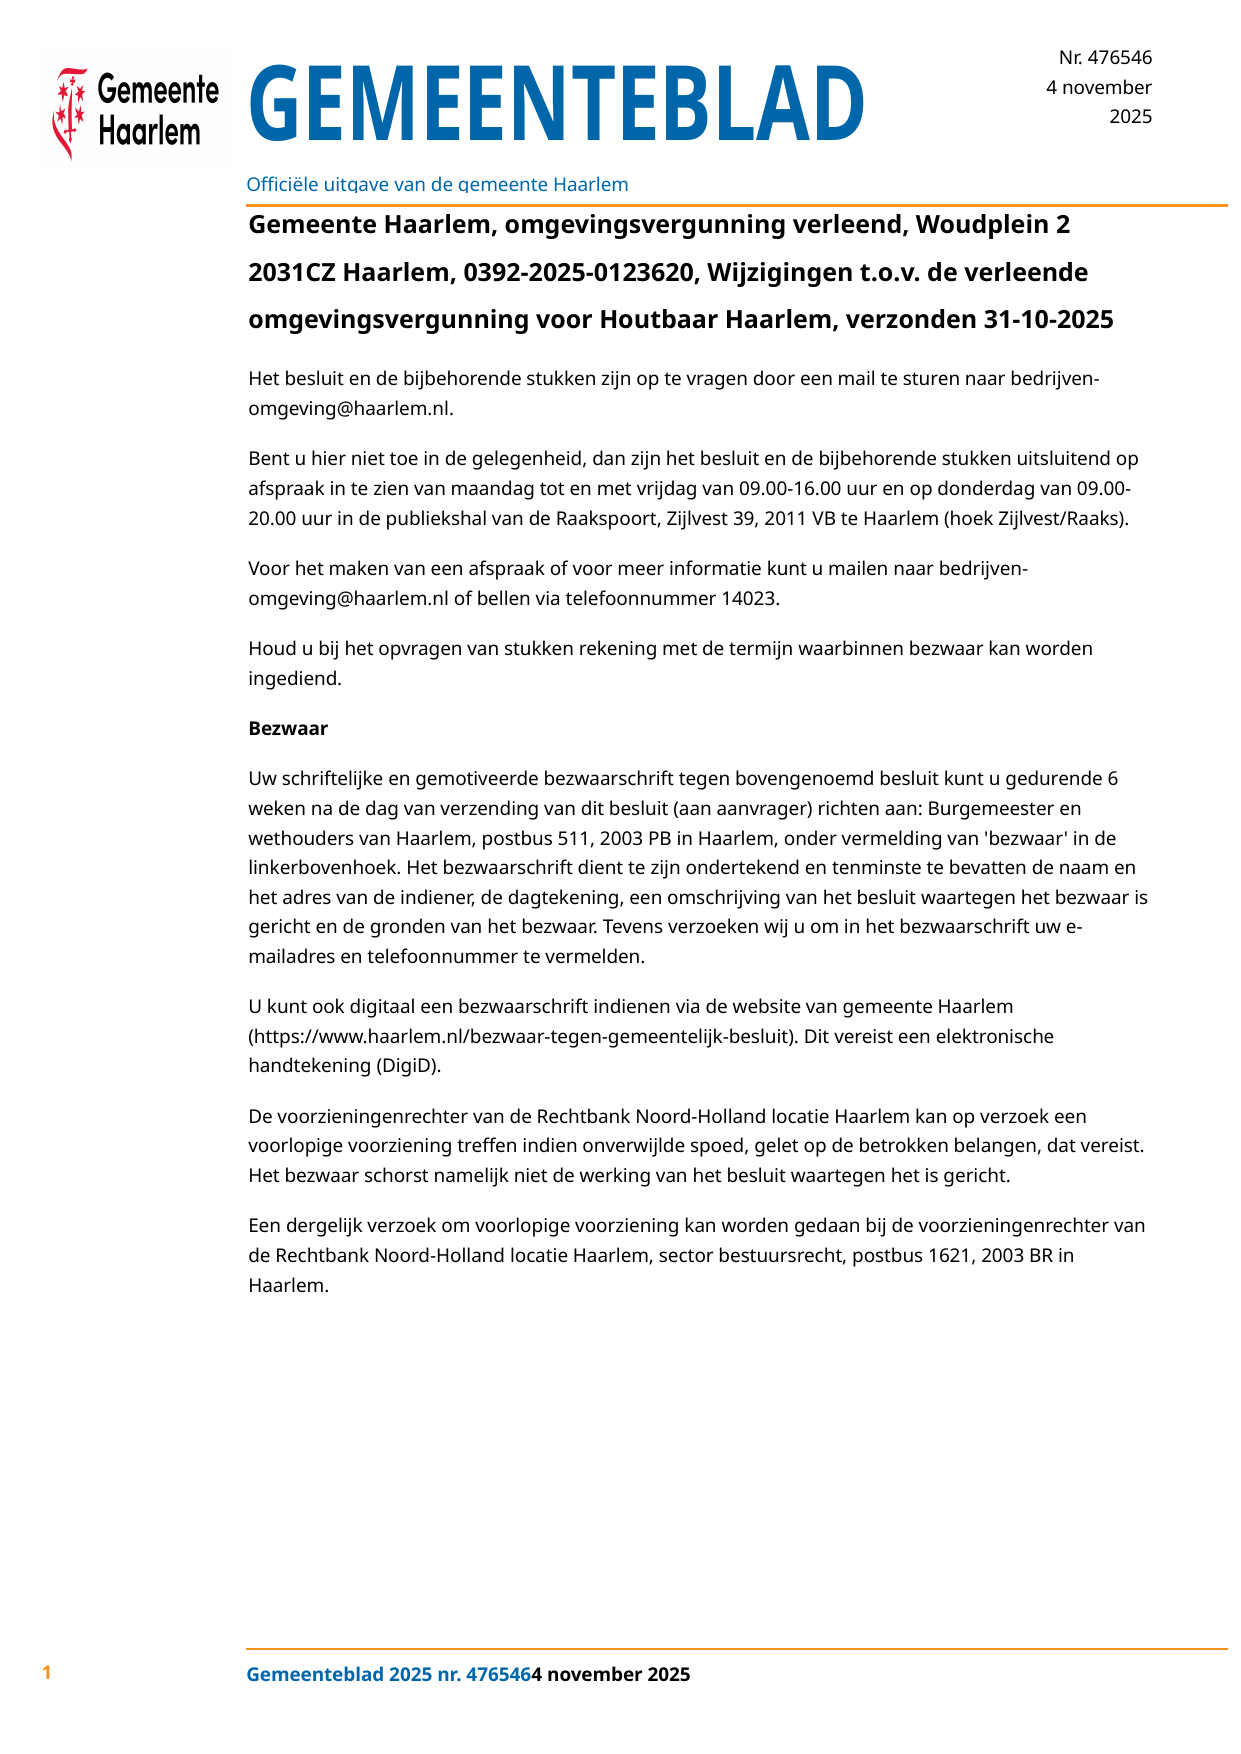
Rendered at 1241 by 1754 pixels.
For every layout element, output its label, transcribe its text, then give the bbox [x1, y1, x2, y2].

text De voorzieningenrechter van de Rechtbank Noord-Holland locatie Haarlem kan op verzoek een voorlopige voorziening treffen indien onverwijlde spoed, gelet op de betrokken belangen, dat vereist. Het bezwaar schorst namelijk niet de werking van het besluit waartegen het is gericht. [248, 1103, 1152, 1188]
text U kunt ook digitaal een bezwaarschrift indienen via de website van gemeente Haarlem (https://www.haarlem.nl/bezwaar-tegen-gemeentelijk-besluit). Dit vereist een elektronische handtekening (DigiD). [248, 993, 1152, 1078]
text Een dergelijk verzoek om voorlopige voorziening kan worden gedaan bij de voorzieningenrechter van de Rechtbank Noord-Holland locatie Haarlem, sector bestuursrecht, postbus 1621, 2003 BR in Haarlem. [248, 1213, 1152, 1297]
picture [41, 47, 231, 172]
text Gemeente Haarlem, omgevingsvergunning verleend, Woudplein 2 2031CZ Haarlem, 0392-2025-0123620, Wijzigingen t.o.v. de verleende omgevingsvergunning voor Houtbaar Haarlem, verzonden 31-10-2025 [248, 207, 1152, 336]
text Uw schriftelijke en gemotiveerde bezwaarschrift tegen bovengenoemd besluit kunt u gedurende 6 weken na de dag van verzending van dit besluit (aan aanvrager) richten aan: Burgemeester en wethouders van Haarlem, postbus 511, 2003 PB in Haarlem, onder vermelding van 'bezwaar' in de linkerbovenhoek. Het bezwaarschrift dient te zijn ondertekend en tenminste te bevatten de naam en het adres van de indiener, de dagtekening, een omschrijving van het besluit waartegen het bezwaar is gericht en de gronden van het bezwaar. Tevens verzoeken wij u om in het bezwaarschrift uw e-mailadres en telefoonnummer te vermelden. [248, 766, 1152, 969]
text Voor het maken van een afspraak of voor meer informatie kunt u mailen naar bedrijven-omgeving@haarlem.nl of bellen via telefoonnummer 14023. [248, 555, 1152, 610]
text Bezwaar [248, 715, 1152, 741]
text Het besluit en de bijbehorende stukken zijn op te vragen door een mail te sturen naar bedrijven-omgeving@haarlem.nl. [248, 366, 1152, 421]
text Bent u hier niet toe in de gelegenheid, dan zijn het besluit en de bijbehorende stukken uitsluitend op afspraak in te zien van maandag tot en met vrijdag van 09.00-16.00 uur en op donderdag van 09.00-20.00 uur in de publiekshal van de Raakspoort, Zijlvest 39, 2011 VB te Haarlem (hoek Zijlvest/Raaks). [248, 446, 1152, 530]
text Houd u bij het opvragen van stukken rekening met de termijn waarbinnen bezwaar kan worden ingediend. [248, 635, 1152, 690]
